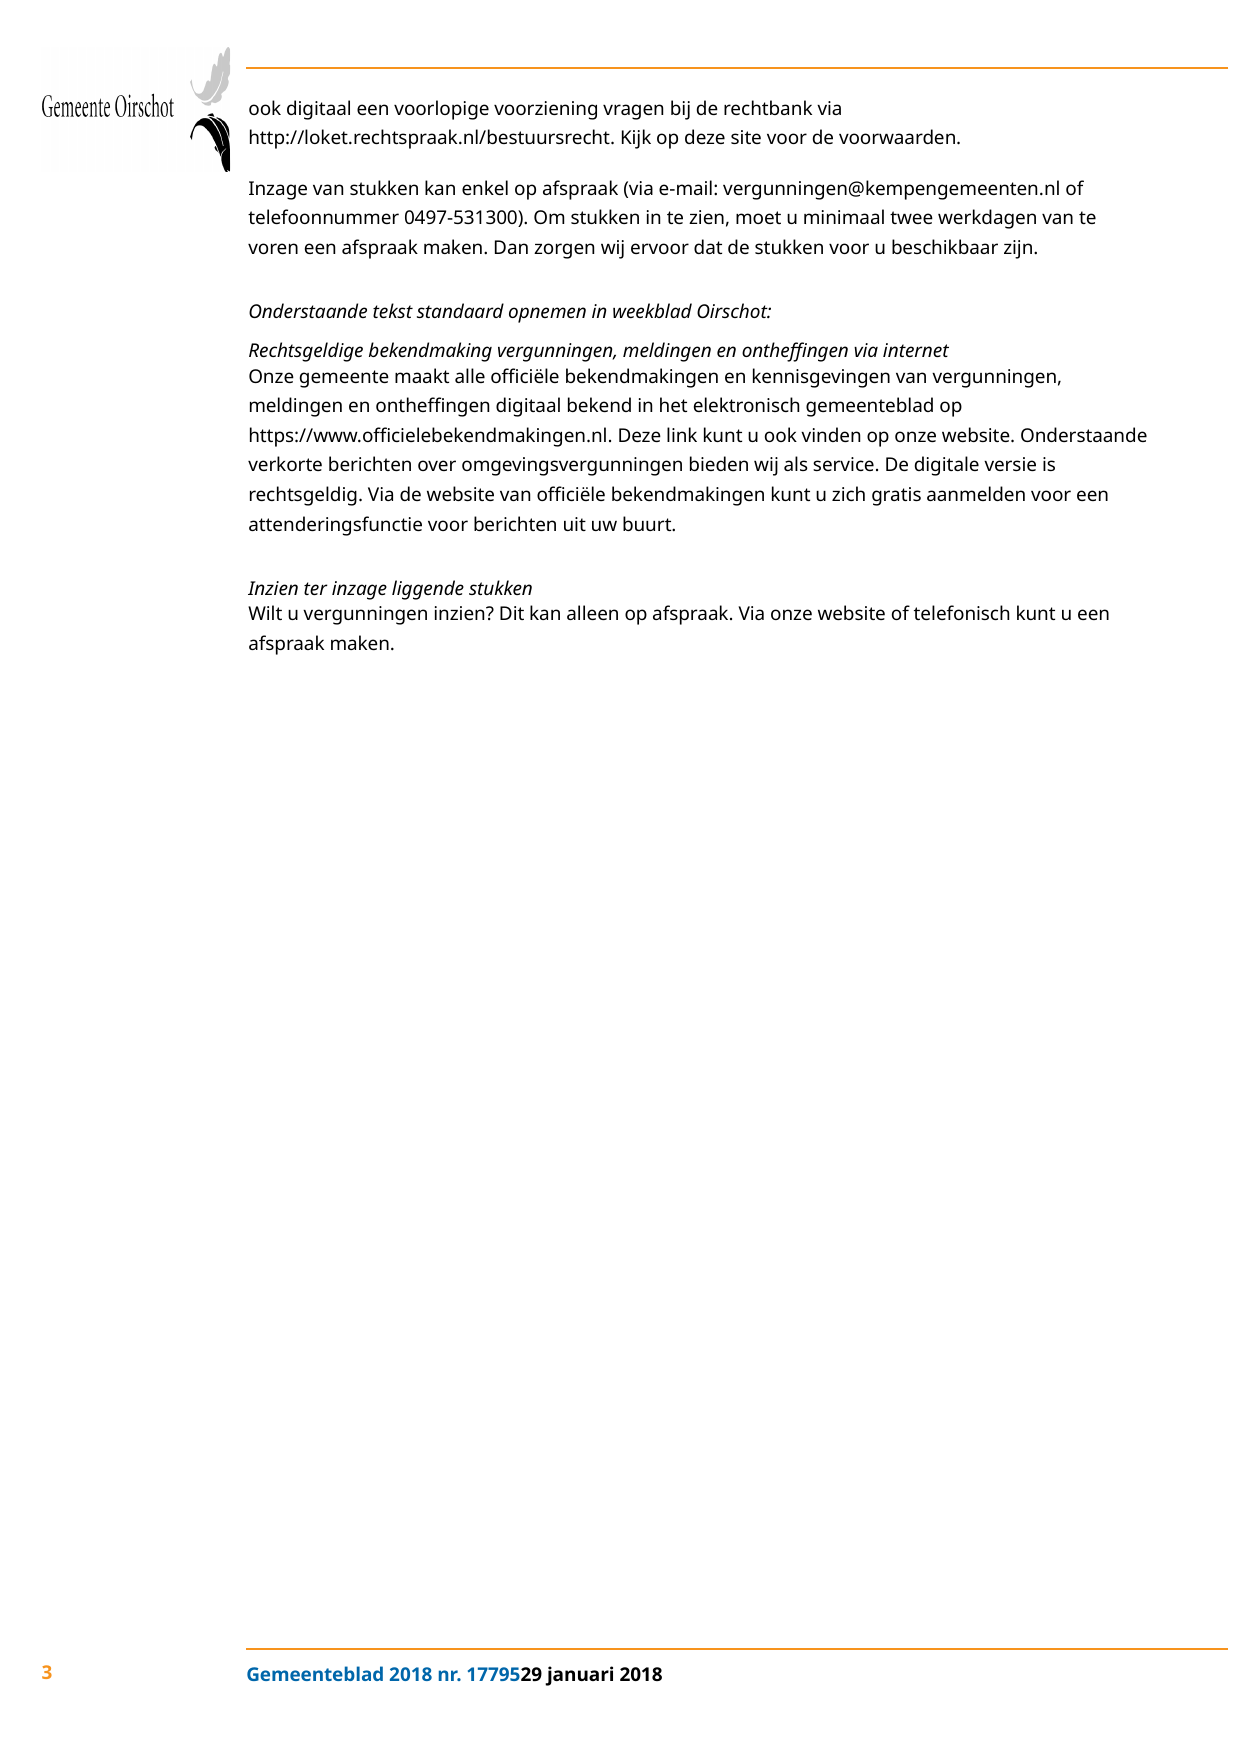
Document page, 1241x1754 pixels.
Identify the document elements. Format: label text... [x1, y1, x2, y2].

text ook digitaal een voorlopige voorziening vragen bij de rechtbank via http://loket.rechtspraak.nl/bestuursrecht. Kijk op deze site voor de voorwaarden. [248, 95, 1152, 150]
picture [41, 47, 231, 172]
text Onderstaande tekst standaard opnemen in weekblad Oirschot: [248, 298, 1152, 324]
text Inzien ter inzage liggende stukken [248, 575, 1152, 601]
text Rechtsgeldige bekendmaking vergunningen, meldingen en ontheffingen via internet [248, 337, 1152, 363]
text Onze gemeente maakt alle officiële bekendmakingen en kennisgevingen van vergunningen, meldingen en ontheffingen digitaal bekend in het elektronisch gemeenteblad op https://www.officielebekendmakingen.nl. Deze link kunt u ook vinden op onze website. Onderstaande verkorte berichten over omgevingsvergunningen bieden wij als service. De digitale versie is rechtsgeldig. Via de website van officiële bekendmakingen kunt u zich gratis aanmelden voor een attenderingsfunctie voor berichten uit uw buurt. [248, 363, 1152, 537]
text Wilt u vergunningen inzien? Dit kan alleen op afspraak. Via onze website of telefonisch kunt u een afspraak maken. [248, 601, 1152, 656]
text Inzage van stukken kan enkel op afspraak (via e-mail: vergunningen@kempengemeenten.nl of telefoonnummer 0497-531300). Om stukken in te zien, moet u minimaal twee werkdagen van te voren een afspraak maken. Dan zorgen wij ervoor dat de stukken voor u beschikbaar zijn. [248, 175, 1152, 260]
